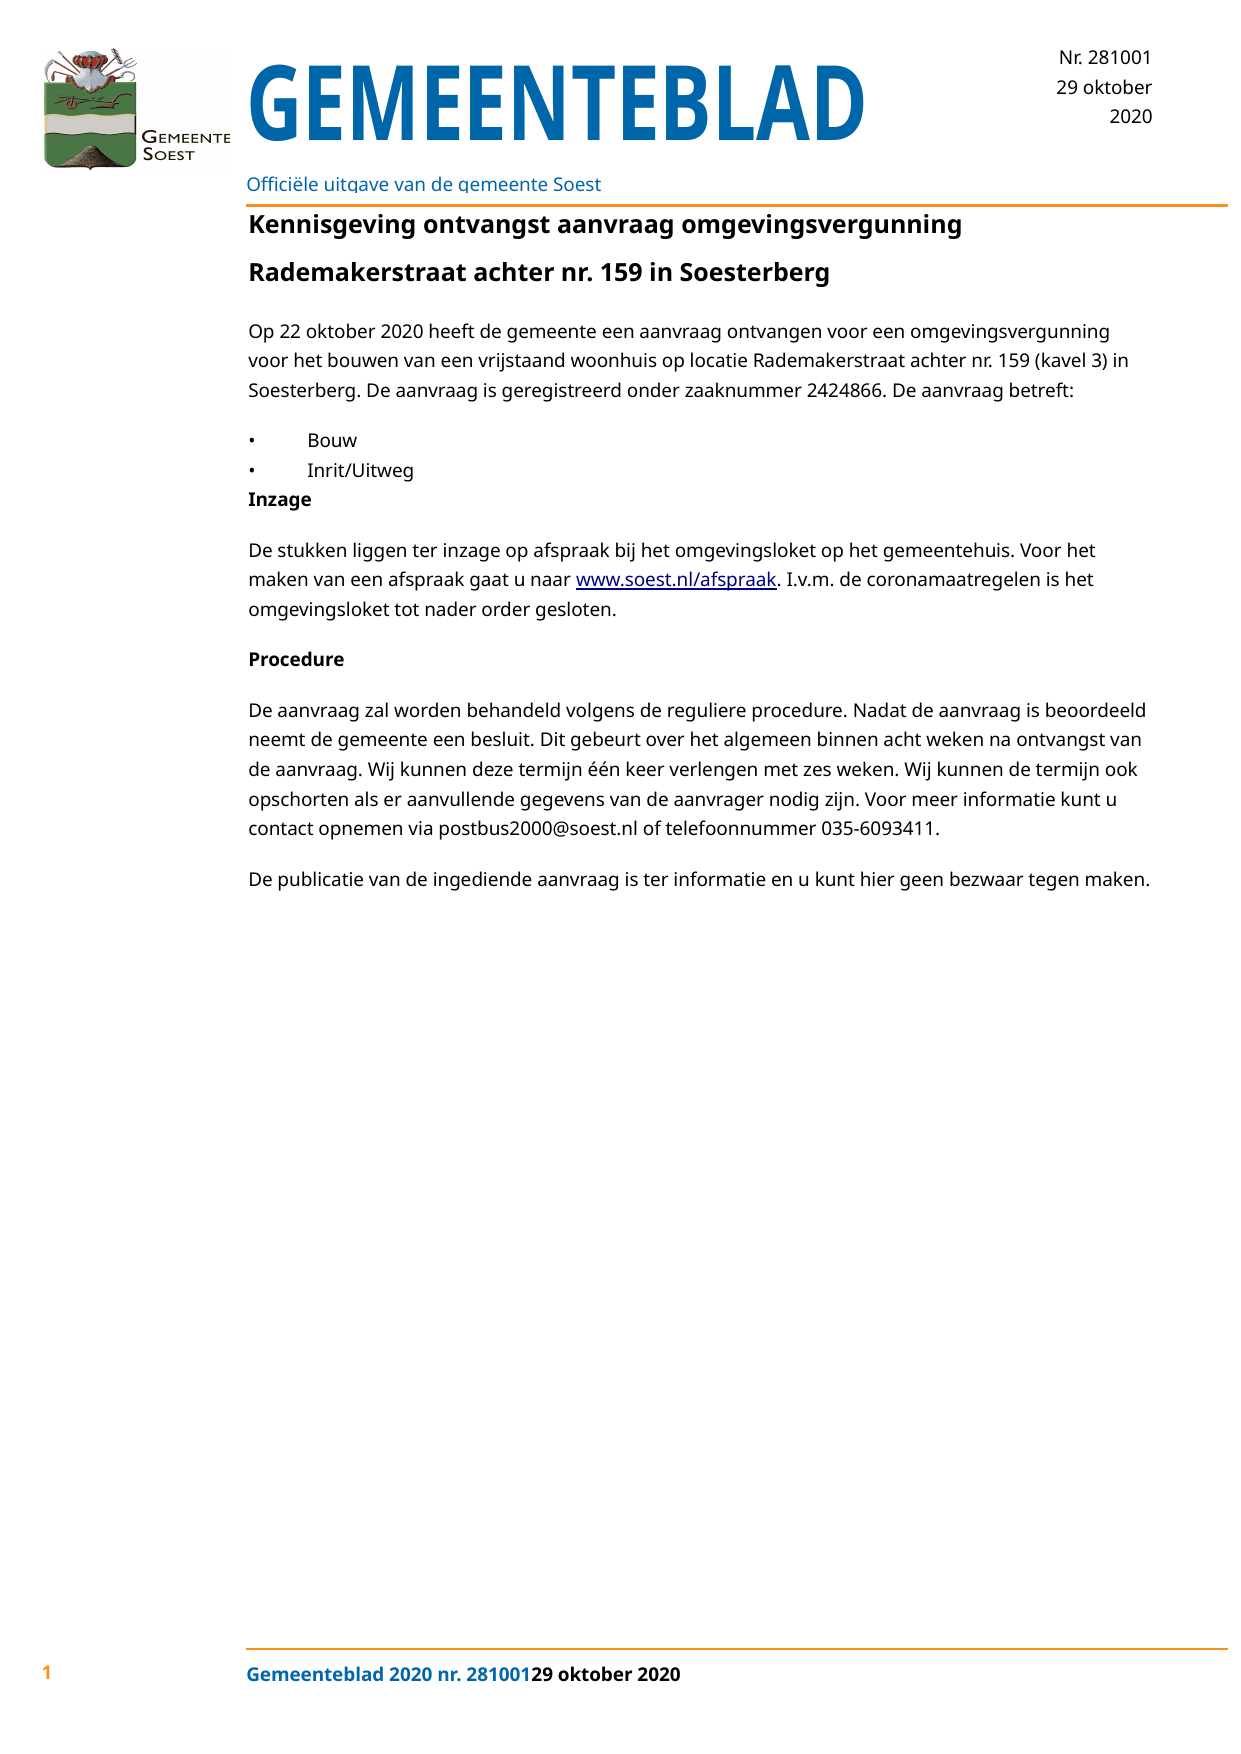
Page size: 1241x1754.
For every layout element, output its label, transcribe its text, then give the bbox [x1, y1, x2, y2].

text De aanvraag zal worden behandeld volgens de reguliere procedure. Nadat de aanvraag is beoordeeld neemt de gemeente een besluit. Dit gebeurt over het algemeen binnen acht weken na ontvangst van de aanvraag. Wij kunnen deze termijn één keer verlengen met zes weken. Wij kunnen de termijn ook opschorten als er aanvullende gegevens van de aanvrager nodig zijn. Voor meer informatie kunt u contact opnemen via postbus2000@soest.nl of telefoonnummer 035-6093411. [248, 697, 1152, 841]
text Op 22 oktober 2020 heeft de gemeente een aanvraag ontvangen voor een omgevingsvergunning voor het bouwen van een vrijstaand woonhuis op locatie Rademakerstraat achter nr. 159 (kavel 3) in Soesterberg. De aanvraag is geregistreerd onder zaaknummer 2424866. De aanvraag betreft: [248, 318, 1152, 403]
list Bouw [248, 427, 1152, 453]
text De publicatie van de ingediende aanvraag is ter informatie en u kunt hier geen bezwaar tegen maken. [248, 866, 1152, 892]
text Kennisgeving ontvangst aanvraag omgevingsvergunning Rademakerstraat achter nr. 159 in Soesterberg [248, 207, 1152, 288]
text Procedure [248, 647, 1152, 672]
picture [41, 47, 231, 172]
text De stukken liggen ter inzage op afspraak bij het omgevingsloket op het gemeentehuis. Voor het maken van een afspraak gaat u naar www.soest.nl/afspraak. I.v.m. de coronamaatregelen is het omgevingsloket tot nader order gesloten. [248, 537, 1152, 622]
text Inzage [248, 487, 1152, 512]
list Inrit/Uitweg [248, 457, 1152, 483]
